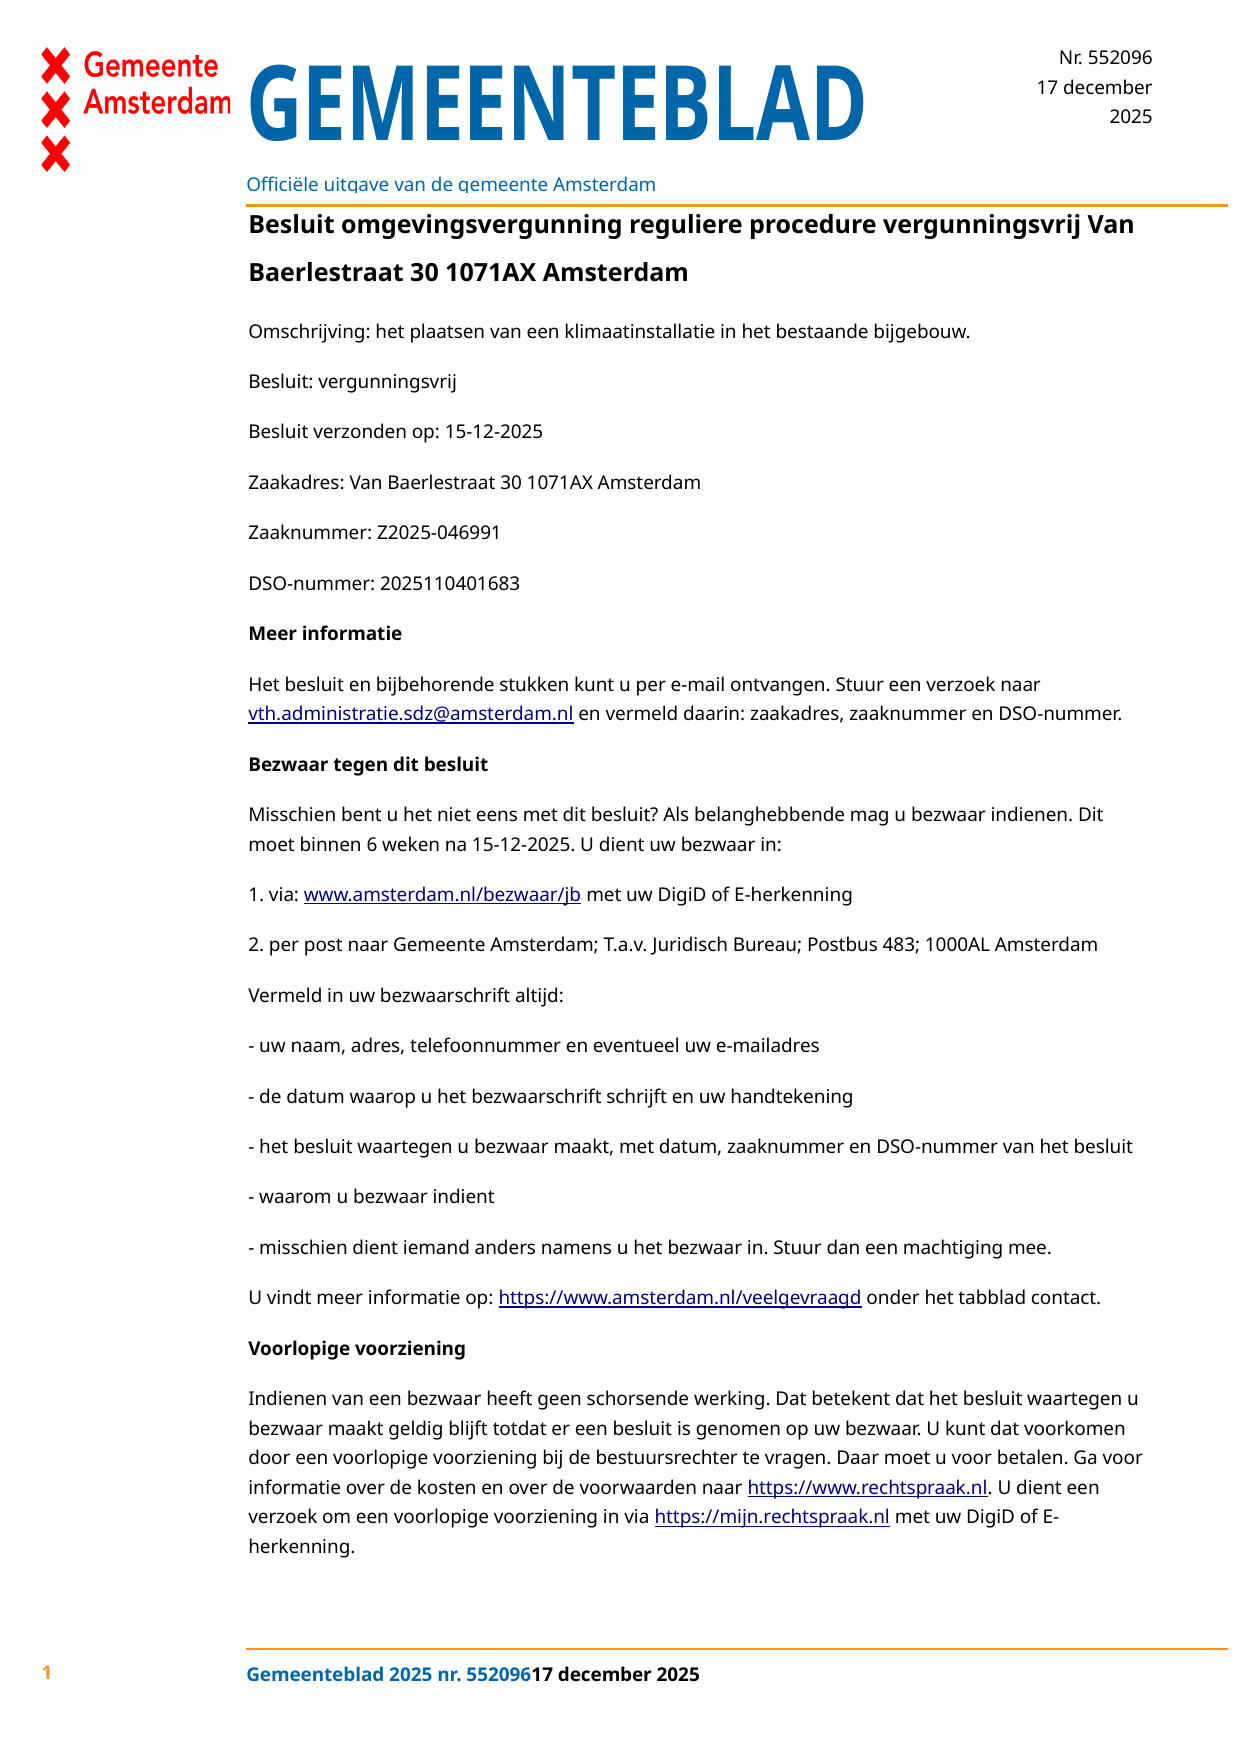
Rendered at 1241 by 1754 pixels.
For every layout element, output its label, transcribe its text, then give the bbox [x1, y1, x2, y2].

text Besluit verzonden op: 15-12-2025 [248, 419, 1152, 444]
text Besluit omgevingsvergunning reguliere procedure vergunningsvrij Van Baerlestraat 30 1071AX Amsterdam [248, 207, 1152, 288]
text Het besluit en bijbehorende stukken kunt u per e-mail ontvangen. Stuur een verzoek naar vth.administratie.sdz@amsterdam.nl en vermeld daarin: zaakadres, zaaknummer en DSO-nummer. [248, 671, 1152, 726]
text Besluit: vergunningsvrij [248, 368, 1152, 394]
text Voorlopige voorziening [248, 1335, 1152, 1361]
text DSO-nummer: 2025110401683 [248, 570, 1152, 596]
text 1. via: www.amsterdam.nl/bezwaar/jb met uw DigiD of E-herkenning [248, 881, 1152, 907]
text 2. per post naar Gemeente Amsterdam; T.a.v. Juridisch Bureau; Postbus 483; 1000AL Amsterdam [248, 932, 1152, 957]
text - misschien dient iemand anders namens u het bezwaar in. Stuur dan een machtiging mee. [248, 1234, 1152, 1260]
picture [41, 47, 231, 172]
text Vermeld in uw bezwaarschrift altijd: [248, 982, 1152, 1008]
text Indienen van een bezwaar heeft geen schorsende werking. Dat betekent dat het besluit waartegen u bezwaar maakt geldig blijft totdat er een besluit is genomen op uw bezwaar. U kunt dat voorkomen door een voorlopige voorziening bij de bestuursrechter te vragen. Daar moet u voor betalen. Ga voor informatie over de kosten en over de voorwaarden naar https://www.rechtspraak.nl. U dient een verzoek om een voorlopige voorziening in via https://mijn.rechtspraak.nl met uw DigiD of E-herkenning. [248, 1385, 1152, 1559]
text Bezwaar tegen dit besluit [248, 751, 1152, 777]
text - uw naam, adres, telefoonnummer en eventueel uw e-mailadres [248, 1032, 1152, 1058]
text - de datum waarop u het bezwaarschrift schrijft en uw handtekening [248, 1083, 1152, 1109]
text Zaaknummer: Z2025-046991 [248, 519, 1152, 545]
text - het besluit waartegen u bezwaar maakt, met datum, zaaknummer en DSO-nummer van het besluit [248, 1133, 1152, 1159]
text - waarom u bezwaar indient [248, 1184, 1152, 1209]
text Misschien bent u het niet eens met dit besluit? Als belanghebbende mag u bezwaar indienen. Dit moet binnen 6 weken na 15-12-2025. U dient uw bezwaar in: [248, 801, 1152, 857]
text Meer informatie [248, 620, 1152, 646]
text Omschrijving: het plaatsen van een klimaatinstallatie in het bestaande bijgebouw. [248, 318, 1152, 344]
text U vindt meer informatie op: https://www.amsterdam.nl/veelgevraagd onder het tabblad contact. [248, 1284, 1152, 1310]
text Zaakadres: Van Baerlestraat 30 1071AX Amsterdam [248, 469, 1152, 495]
